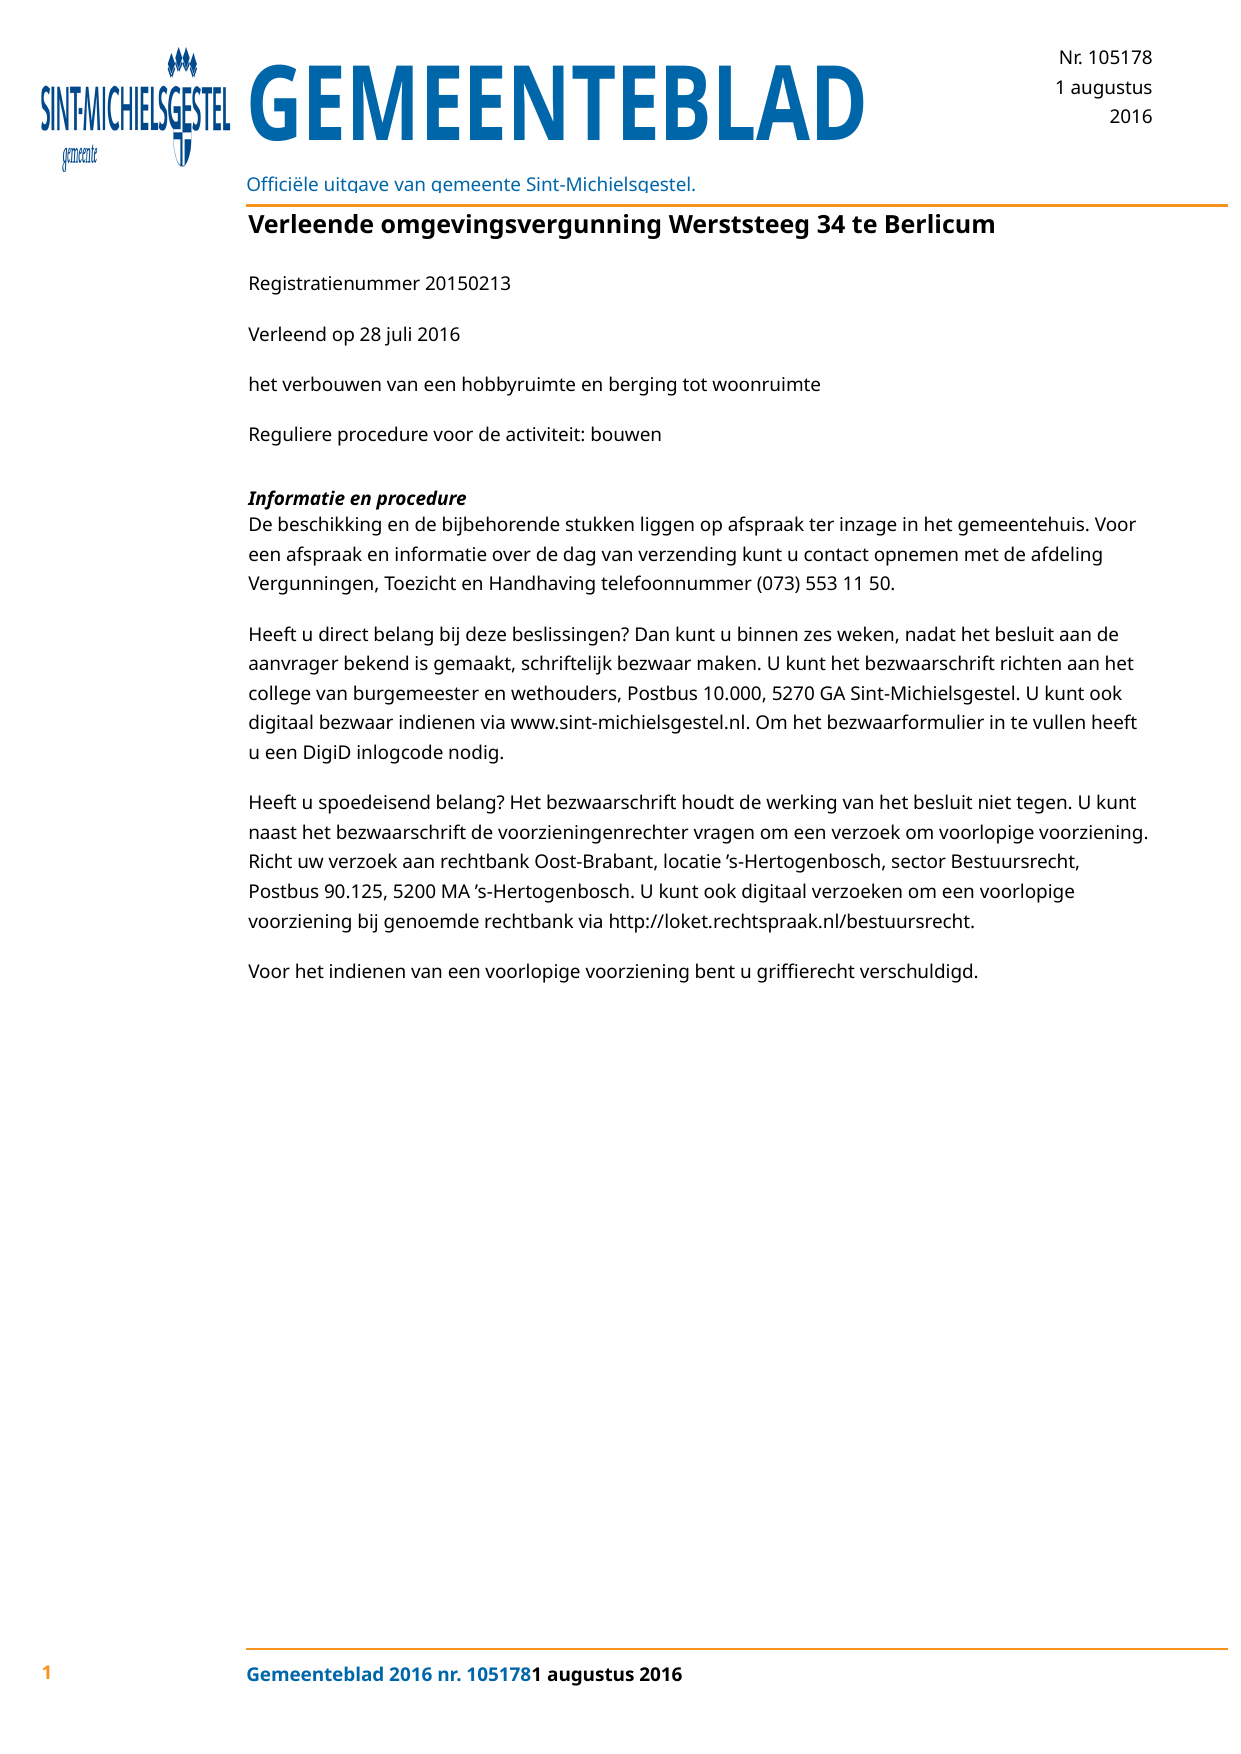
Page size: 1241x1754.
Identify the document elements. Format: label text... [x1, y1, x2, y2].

text Registratienummer 20150213 [248, 270, 1152, 296]
text Informatie en procedure [248, 486, 1152, 511]
text Heeft u spoedeisend belang? Het bezwaarschrift houdt de werking van het besluit niet tegen. U kunt naast het bezwaarschrift de voorzieningenrechter vragen om een verzoek om voorlopige voorziening. Richt uw verzoek aan rechtbank Oost-Brabant, locatie ’s-Hertogenbosch, sector Bestuursrecht, Postbus 90.125, 5200 MA ’s-Hertogenbosch. U kunt ook digitaal verzoeken om een voorlopige voorziening bij genoemde rechtbank via http://loket.rechtspraak.nl/bestuursrecht. [248, 789, 1152, 934]
text Verleende omgevingsvergunning Werststeeg 34 te Berlicum [248, 207, 1152, 241]
text Voor het indienen van een voorlopige voorziening bent u griffierecht verschuldigd. [248, 958, 1152, 984]
text Reguliere procedure voor de activiteit: bouwen [248, 422, 1152, 447]
text Verleend op 28 juli 2016 [248, 321, 1152, 346]
text Heeft u direct belang bij deze beslissingen? Dan kunt u binnen zes weken, nadat het besluit aan de aanvrager bekend is gemaakt, schriftelijk bezwaar maken. U kunt het bezwaarschrift richten aan het college van burgemeester en wethouders, Postbus 10.000, 5270 GA Sint-Michielsgestel. U kunt ook digitaal bezwaar indienen via www.sint-michielsgestel.nl. Om het bezwaarformulier in te vullen heeft u een DigiD inlogcode nodig. [248, 621, 1152, 765]
text De beschikking en de bijbehorende stukken liggen op afspraak ter inzage in het gemeentehuis. Voor een afspraak en informatie over de dag van verzending kunt u contact opnemen met de afdeling Vergunningen, Toezicht en Handhaving telefoonnummer (073) 553 11 50. [248, 511, 1152, 596]
text het verbouwen van een hobbyruimte en berging tot woonruimte [248, 371, 1152, 397]
picture [41, 47, 231, 172]
